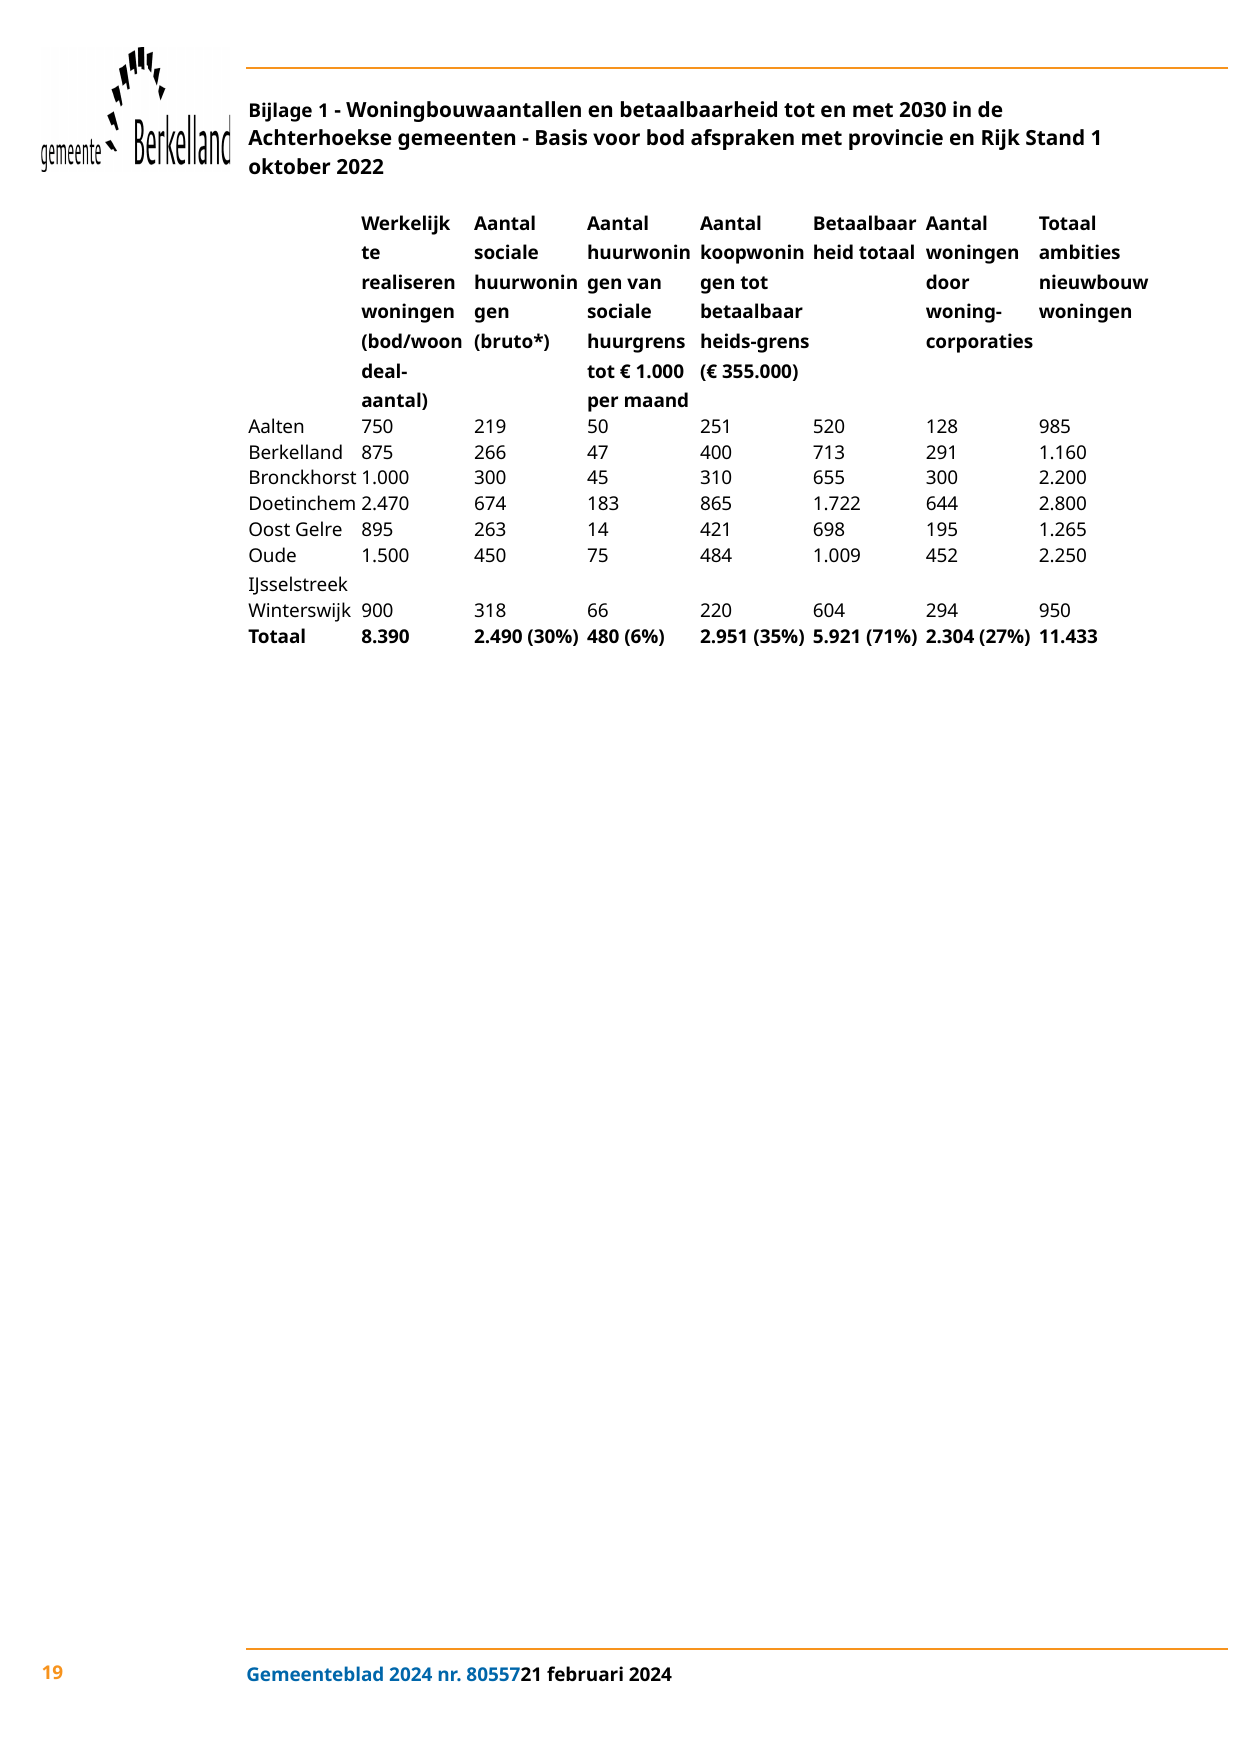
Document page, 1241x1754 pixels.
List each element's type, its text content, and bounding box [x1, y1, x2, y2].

table_cell 128 [926, 413, 1038, 439]
table_header Aantal huurwoningen van sociale huurgrens tot € 1.000 per maand [587, 210, 700, 413]
table_cell 14 [587, 516, 700, 542]
table_cell 2.490 (30%) [474, 623, 587, 648]
table_cell 263 [474, 516, 587, 542]
table_cell 520 [813, 413, 926, 439]
table_header Aantal woningen door woning-corporaties [926, 210, 1038, 413]
table_cell 484 [700, 542, 813, 597]
table_cell 644 [926, 490, 1038, 516]
table_cell 713 [813, 439, 926, 464]
table_cell 480 (6%) [587, 623, 700, 648]
table_cell 1.500 [361, 542, 474, 597]
table_cell 66 [587, 597, 700, 623]
table_cell Oude IJsselstreek [248, 542, 361, 597]
table_cell 450 [474, 542, 587, 597]
table_cell 875 [361, 439, 474, 464]
table_cell 47 [587, 439, 700, 464]
table_cell 698 [813, 516, 926, 542]
table_cell 865 [700, 490, 813, 516]
table_cell 183 [587, 490, 700, 516]
table_header Betaalbaarheid totaal [813, 210, 926, 413]
table_cell 266 [474, 439, 587, 464]
table_header Totaal ambities nieuwbouw woningen [1039, 210, 1152, 413]
table_cell 895 [361, 516, 474, 542]
table_cell 5.921 (71%) [813, 623, 926, 648]
table_cell 294 [926, 597, 1038, 623]
table_cell 1.009 [813, 542, 926, 597]
table_cell 900 [361, 597, 474, 623]
table_header Aantal koopwoningen tot betaalbaarheids-grens (€ 355.000) [700, 210, 813, 413]
table_cell Totaal [248, 623, 361, 648]
table_cell 985 [1039, 413, 1152, 439]
table_cell 11.433 [1039, 623, 1152, 648]
table_cell 195 [926, 516, 1038, 542]
table_cell 2.200 [1039, 465, 1152, 490]
table_cell 2.250 [1039, 542, 1152, 597]
table_cell 604 [813, 597, 926, 623]
table_cell 421 [700, 516, 813, 542]
table_cell Doetinchem [248, 490, 361, 516]
table_cell 750 [361, 413, 474, 439]
table_cell Berkelland [248, 439, 361, 464]
table_cell 50 [587, 413, 700, 439]
table_cell 219 [474, 413, 587, 439]
table_cell 2.951 (35%) [700, 623, 813, 648]
text Bijlage 1 - Woningbouwaantallen en betaalbaarheid tot en met 2030 in de Achterhoekse gemeenten - Basis voor bod afspraken met provincie en Rijk Stand 1 oktober 2022 [248, 95, 1152, 180]
table_cell 2.800 [1039, 490, 1152, 516]
table_cell 2.304 (27%) [926, 623, 1038, 648]
table_cell 400 [700, 439, 813, 464]
table_cell 45 [587, 465, 700, 490]
table_cell 1.000 [361, 465, 474, 490]
table_header Werkelijk te realiseren woningen (bod/woondeal-aantal) [361, 210, 474, 413]
table_cell 8.390 [361, 623, 474, 648]
table_cell 300 [926, 465, 1038, 490]
table_cell Bronckhorst [248, 465, 361, 490]
table_cell Winterswijk [248, 597, 361, 623]
table_cell 251 [700, 413, 813, 439]
table_cell 2.470 [361, 490, 474, 516]
table_cell 300 [474, 465, 587, 490]
table_cell 220 [700, 597, 813, 623]
table_cell Aalten [248, 413, 361, 439]
table_cell 291 [926, 439, 1038, 464]
table_cell 310 [700, 465, 813, 490]
table_cell 1.722 [813, 490, 926, 516]
table_cell 452 [926, 542, 1038, 597]
table_cell 1.160 [1039, 439, 1152, 464]
table_cell 655 [813, 465, 926, 490]
table_cell 1.265 [1039, 516, 1152, 542]
table_cell 950 [1039, 597, 1152, 623]
table_header Aantal sociale huurwoningen (bruto*) [474, 210, 587, 413]
table_cell 674 [474, 490, 587, 516]
table_cell 318 [474, 597, 587, 623]
table_header [248, 210, 361, 413]
table_cell Oost Gelre [248, 516, 361, 542]
table_cell 75 [587, 542, 700, 597]
picture [41, 47, 231, 172]
